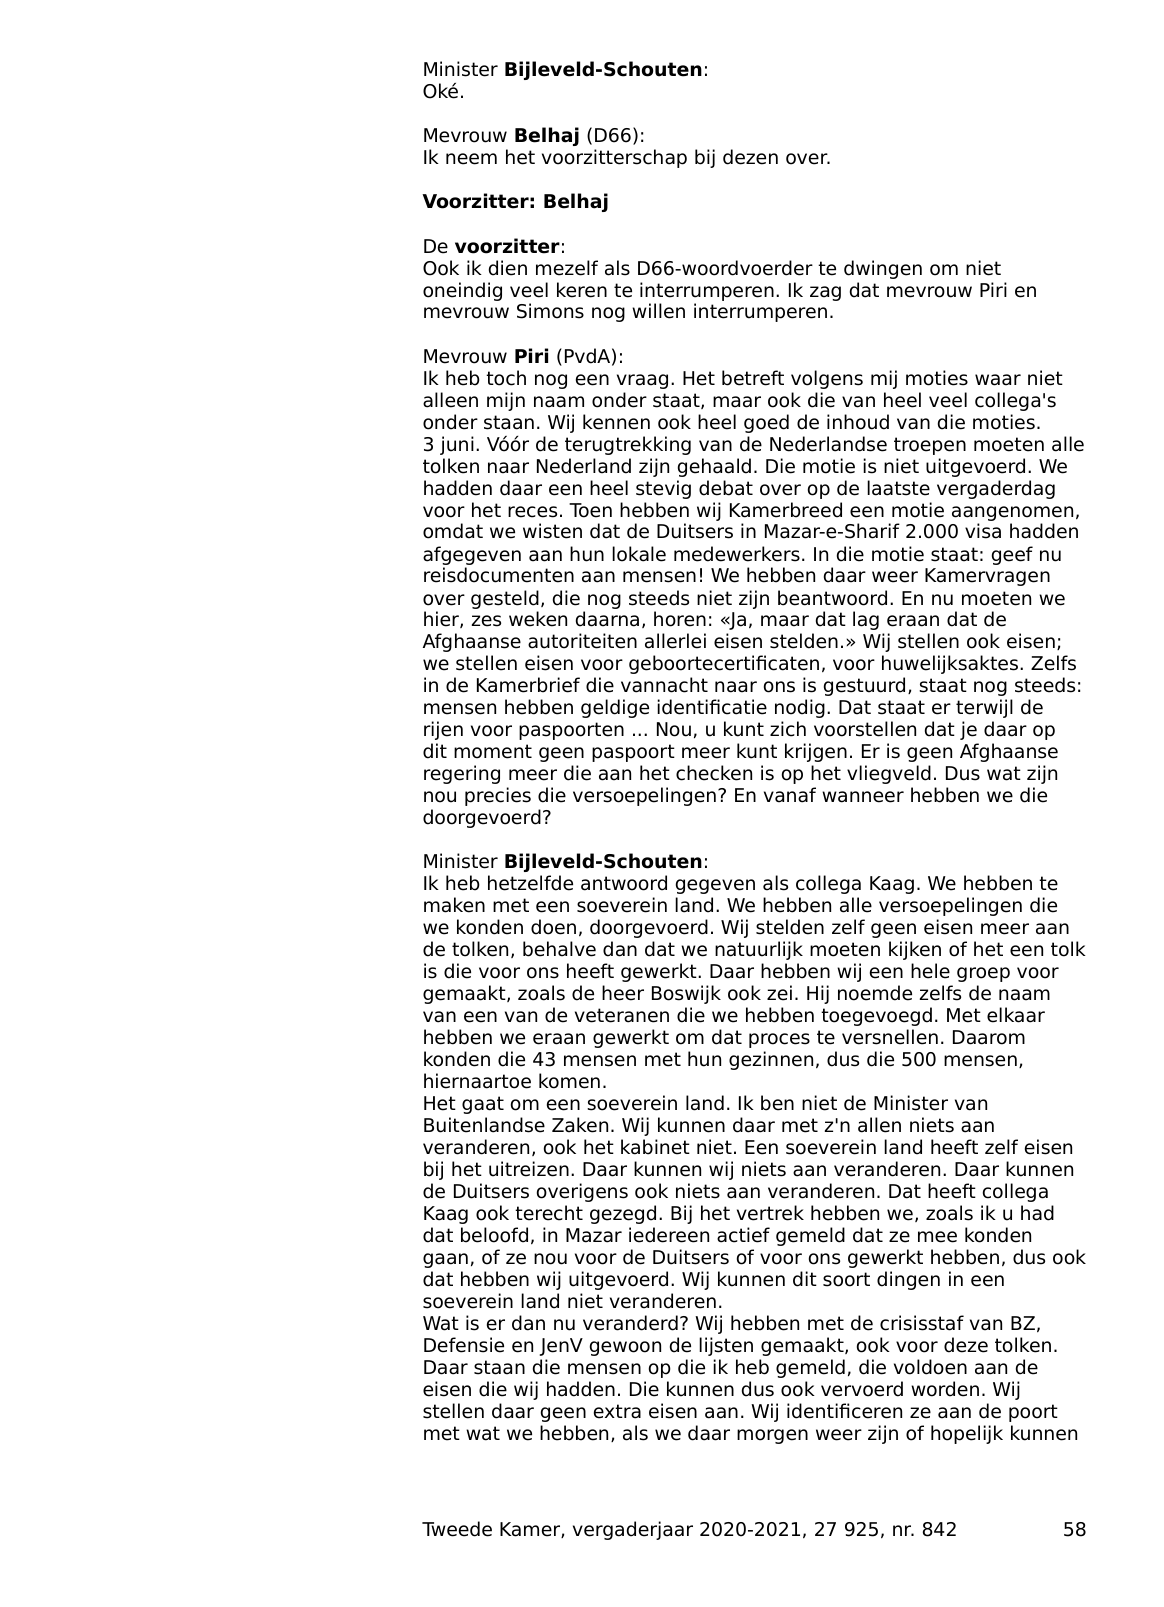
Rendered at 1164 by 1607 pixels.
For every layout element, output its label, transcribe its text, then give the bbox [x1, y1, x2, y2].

text Oké. [422, 81, 1087, 103]
text Ik heb hetzelfde antwoord gegeven als collega Kaag. We hebben te maken met een soeverein land. We hebben alle versoepelingen die we konden doen, doorgevoerd. Wij stelden zelf geen eisen meer aan de tolken, behalve dan dat we natuurlijk moeten kijken of het een tolk is die voor ons heeft gewerkt. Daar hebben wij een hele groep voor gemaakt, zoals de heer Boswijk ook zei. Hij noemde zelfs de naam van een van de veteranen die we hebben toegevoegd. Met elkaar hebben we eraan gewerkt om dat proces te versnellen. Daarom konden die 43 mensen met hun gezinnen, dus die 500 mensen, hiernaartoe komen. [422, 873, 1087, 1093]
text Mevrouw Belhaj (D66): [422, 125, 1087, 147]
text Wat is er dan nu veranderd? Wij hebben met de crisisstaf van BZ, Defensie en JenV gewoon de lijsten gemaakt, ook voor deze tolken. Daar staan die mensen op die ik heb gemeld, die voldoen aan de eisen die wij hadden. Die kunnen dus ook vervoerd worden. Wij stellen daar geen extra eisen aan. Wij identificeren ze aan de poort met wat we hebben, als we daar morgen weer zijn of hopelijk kunnen [422, 1313, 1087, 1445]
text Ik heb toch nog een vraag. Het betreft volgens mij moties waar niet alleen mijn naam onder staat, maar ook die van heel veel collega's onder staan. Wij kennen ook heel goed de inhoud van die moties. 3 juni. Vóór de terugtrekking van de Nederlandse troepen moeten alle tolken naar Nederland zijn gehaald. Die motie is niet uitgevoerd. We hadden daar een heel stevig debat over op de laatste vergaderdag voor het reces. Toen hebben wij Kamerbreed een motie aangenomen, omdat we wisten dat de Duitsers in Mazar-e-Sharif 2.000 visa hadden afgegeven aan hun lokale medewerkers. In die motie staat: geef nu reisdocumenten aan mensen! We hebben daar weer Kamervragen over gesteld, die nog steeds niet zijn beantwoord. En nu moeten we hier, zes weken daarna, horen: «Ja, maar dat lag eraan dat de Afghaanse autoriteiten allerlei eisen stelden.» Wij stellen ook eisen; we stellen eisen voor geboortecertificaten, voor huwelijksaktes. Zelfs in de Kamerbrief die vannacht naar ons is gestuurd, staat nog steeds: mensen hebben geldige identificatie nodig. Dat staat er terwijl de rijen voor paspoorten ... Nou, u kunt zich voorstellen dat je daar op dit moment geen paspoort meer kunt krijgen. Er is geen Afghaanse regering meer die aan het checken is op het vliegveld. Dus wat zijn nou precies die versoepelingen? En vanaf wanneer hebben we die doorgevoerd? [422, 368, 1087, 829]
subtitle Voorzitter: Belhaj [422, 191, 1087, 213]
text Mevrouw Piri (PvdA): [422, 346, 1087, 368]
text Minister Bijleveld-Schouten: [422, 851, 1087, 873]
text Ook ik dien mezelf als D66-woordvoerder te dwingen om niet oneindig veel keren te interrumperen. Ik zag dat mevrouw Piri en mevrouw Simons nog willen interrumperen. [422, 257, 1087, 323]
text Ik neem het voorzitterschap bij dezen over. [422, 147, 1087, 169]
text Het gaat om een soeverein land. Ik ben niet de Minister van Buitenlandse Zaken. Wij kunnen daar met z'n allen niets aan veranderen, ook het kabinet niet. Een soeverein land heeft zelf eisen bij het uitreizen. Daar kunnen wij niets aan veranderen. Daar kunnen de Duitsers overigens ook niets aan veranderen. Dat heeft collega Kaag ook terecht gezegd. Bij het vertrek hebben we, zoals ik u had dat beloofd, in Mazar iedereen actief gemeld dat ze mee konden gaan, of ze nou voor de Duitsers of voor ons gewerkt hebben, dus ook dat hebben wij uitgevoerd. Wij kunnen dit soort dingen in een soeverein land niet veranderen. [422, 1093, 1087, 1313]
text Minister Bijleveld-Schouten: [422, 59, 1087, 81]
text De voorzitter: [422, 236, 1087, 257]
